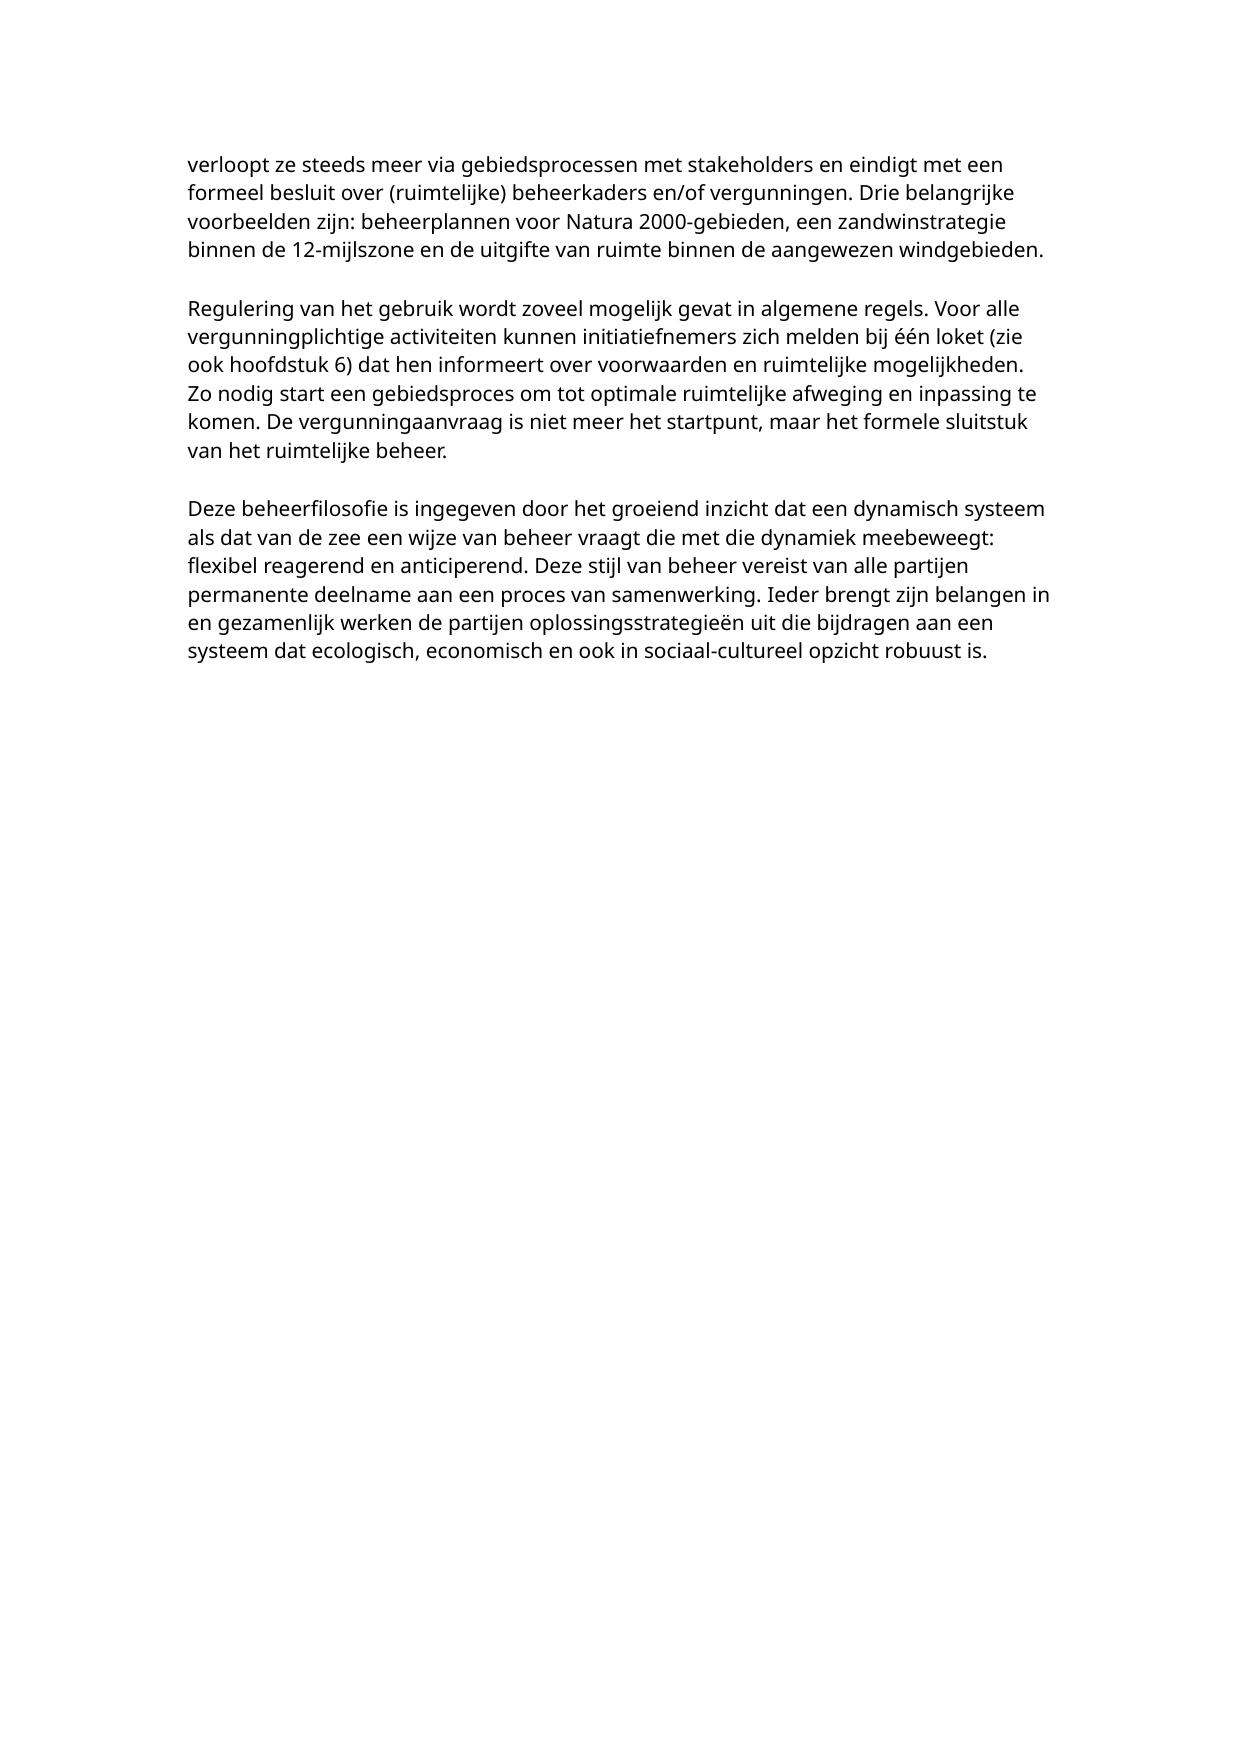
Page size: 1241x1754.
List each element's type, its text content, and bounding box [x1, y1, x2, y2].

text Regulering van het gebruik wordt zoveel mogelijk gevat in algemene regels. Voor alle vergunningplichtige activiteiten kunnen initiatiefnemers zich melden bij één loket (zie ook hoofdstuk 6) dat hen informeert over voorwaarden en ruimtelijke mogelijkheden. Zo nodig start een gebiedsproces om tot optimale ruimtelijke afweging en inpassing te komen. De vergunningaanvraag is niet meer het startpunt, maar het formele sluitstuk van het ruimtelijke beheer. [187, 294, 1053, 464]
text Deze beheerfilosofie is ingegeven door het groeiend inzicht dat een dynamisch systeem als dat van de zee een wijze van beheer vraagt die met die dynamiek meebeweegt: flexibel reagerend en anticiperend. Deze stijl van beheer vereist van alle partijen permanente deelname aan een proces van samenwerking. Ieder brengt zijn belangen in en gezamenlijk werken de partijen oplossingsstrategieën uit die bijdragen aan een systeem dat ecologisch, economisch en ook in sociaal-cultureel opzicht robuust is. [187, 494, 1053, 665]
text verloopt ze steeds meer via gebiedsprocessen met stakeholders en eindigt met een formeel besluit over (ruimtelijke) beheerkaders en/of vergunningen. Drie belangrijke voorbeelden zijn: beheerplannen voor Natura 2000-gebieden, een zandwinstrategie binnen de 12-mijlszone en de uitgifte van ruimte binnen de aangewezen windgebieden. [187, 150, 1053, 264]
